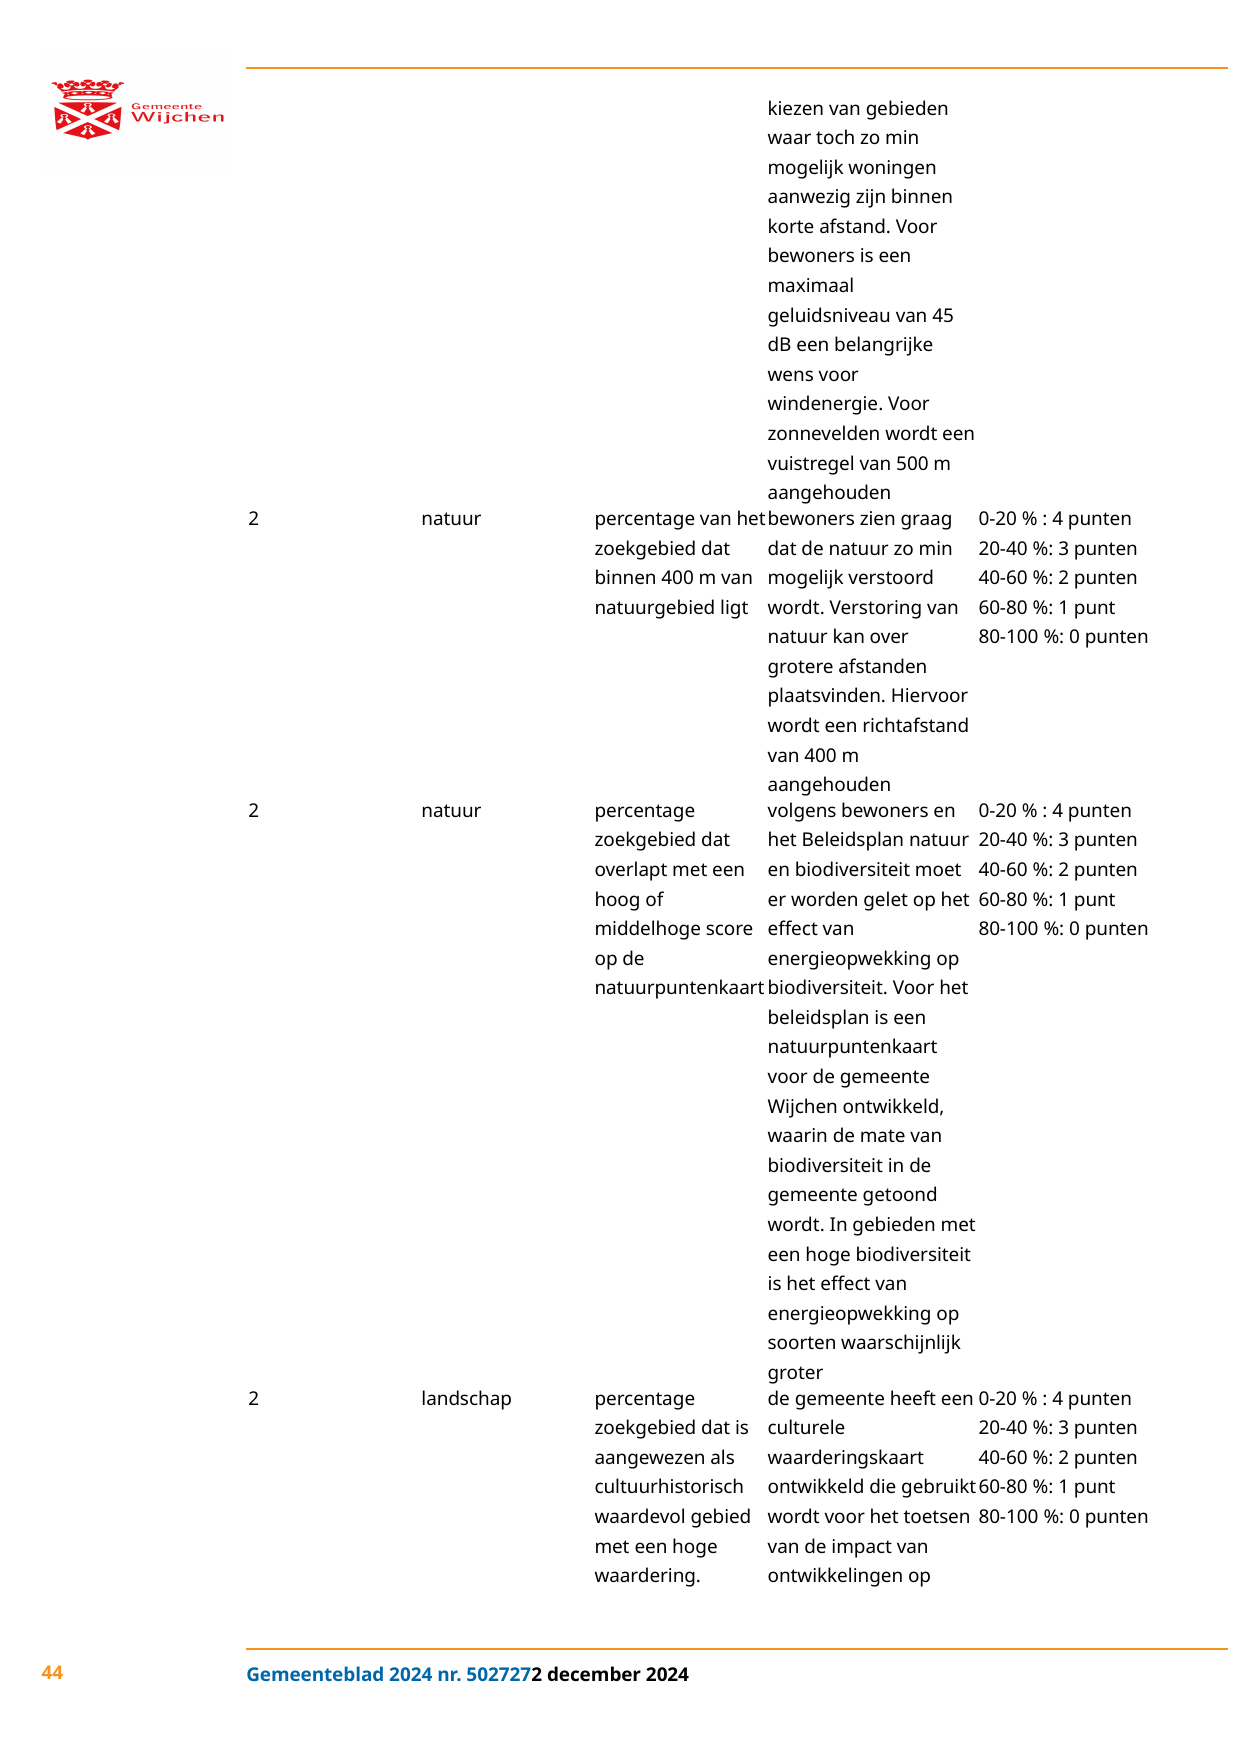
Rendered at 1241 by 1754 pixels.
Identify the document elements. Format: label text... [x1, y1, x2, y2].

table_cell [421, 95, 594, 505]
table_cell percentage zoekgebied dat overlapt met een hoog of middelhoge score op de natuurpuntenkaart [594, 797, 767, 1385]
table_cell natuur [421, 797, 594, 1385]
table_cell [978, 95, 1152, 505]
table_cell percentage van het zoekgebied dat binnen 400 m van natuurgebied ligt [594, 505, 767, 797]
table_cell natuur [421, 505, 594, 797]
table_cell 2 [248, 797, 421, 1385]
table_cell percentage zoekgebied dat is aangewezen als cultuurhistorisch waardevol gebied met een hoge waardering. [594, 1385, 767, 1588]
table_cell [594, 95, 767, 505]
picture [41, 47, 231, 172]
table_cell kiezen van gebieden waar toch zo min mogelijk woningen aanwezig zijn binnen korte afstand. Voor bewoners is een maximaal geluidsniveau van 45 dB een belangrijke wens voor windenergie. Voor zonnevelden wordt een vuistregel van 500 m aangehouden [768, 95, 978, 505]
table_cell de gemeente heeft een culturele waarderingskaart ontwikkeld die gebruikt wordt voor het toetsen van de impact van ontwikkelingen op [768, 1385, 978, 1588]
table_cell 0-20 % : 4 punten 20-40 %: 3 punten 40-60 %: 2 punten 60-80 %: 1 punt 80-100 %: 0 punten [978, 1385, 1152, 1588]
table_cell 0-20 % : 4 punten 20-40 %: 3 punten 40-60 %: 2 punten 60-80 %: 1 punt 80-100 %: 0 punten [978, 797, 1152, 1385]
table_cell bewoners zien graag dat de natuur zo min mogelijk verstoord wordt. Verstoring van natuur kan over grotere afstanden plaatsvinden. Hiervoor wordt een richtafstand van 400 m aangehouden [768, 505, 978, 797]
table_cell landschap [421, 1385, 594, 1588]
table_cell volgens bewoners en het Beleidsplan natuur en biodiversiteit moet er worden gelet op het effect van energieopwekking op biodiversiteit. Voor het beleidsplan is een natuurpuntenkaart voor de gemeente Wijchen ontwikkeld, waarin de mate van biodiversiteit in de gemeente getoond wordt. In gebieden met een hoge biodiversiteit is het effect van energieopwekking op soorten waarschijnlijk groter [768, 797, 978, 1385]
table_cell 0-20 % : 4 punten 20-40 %: 3 punten 40-60 %: 2 punten 60-80 %: 1 punt 80-100 %: 0 punten [978, 505, 1152, 797]
table_cell 2 [248, 505, 421, 797]
table_cell 2 [248, 1385, 421, 1588]
table_cell [248, 95, 421, 505]
